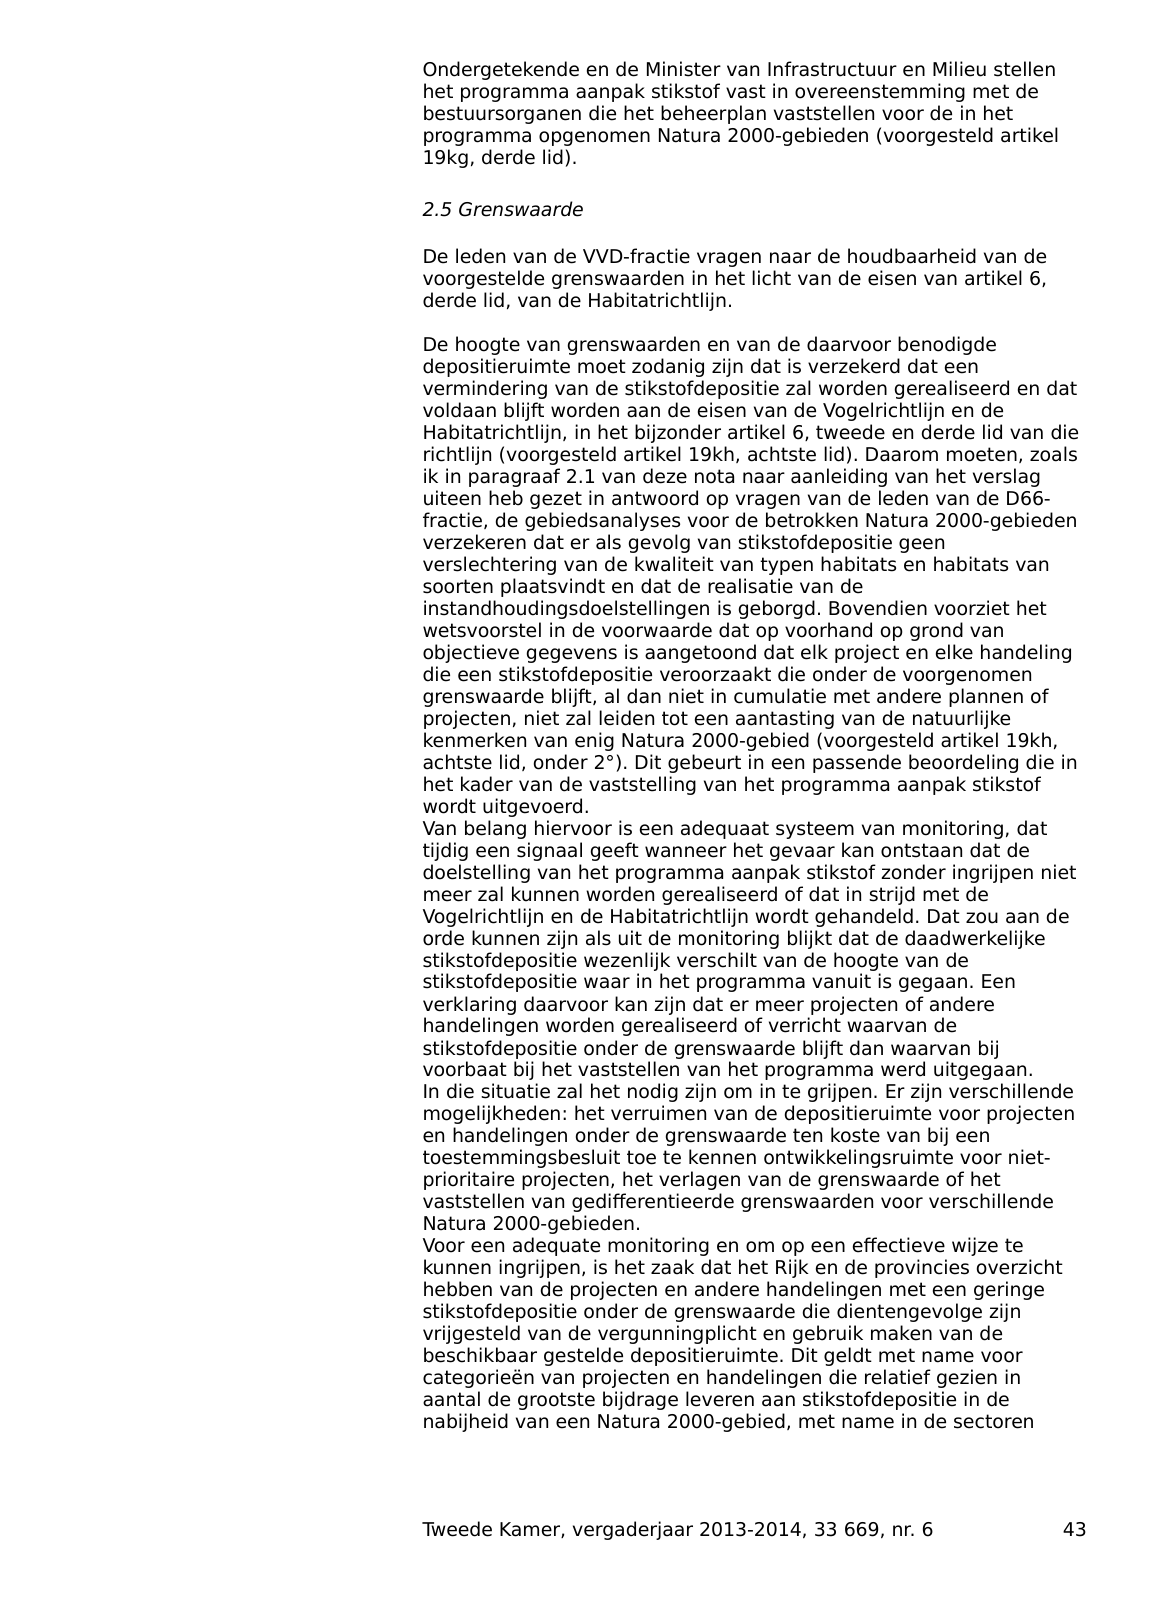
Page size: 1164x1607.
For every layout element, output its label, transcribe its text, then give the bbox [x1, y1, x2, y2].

text Voor een adequate monitoring en om op een effectieve wijze te kunnen ingrijpen, is het zaak dat het Rijk en de provincies overzicht hebben van de projecten en andere handelingen met een geringe stikstofdepositie onder de grenswaarde die dientengevolge zijn vrijgesteld van de vergunningplicht en gebruik maken van de beschikbaar gestelde depositieruimte. Dit geldt met name voor categorieën van projecten en handelingen die relatief gezien in aantal de grootste bijdrage leveren aan stikstofdepositie in de nabijheid van een Natura 2000-gebied, met name in de sectoren [422, 1235, 1087, 1433]
text Ondergetekende en de Minister van Infrastructuur en Milieu stellen het programma aanpak stikstof vast in overeenstemming met de bestuursorganen die het beheerplan vaststellen voor de in het programma opgenomen Natura 2000-gebieden (voorgesteld artikel 19kg, derde lid). [422, 59, 1087, 169]
text De leden van de VVD-fractie vragen naar de houdbaarheid van de voorgestelde grenswaarden in het licht van de eisen van artikel 6, derde lid, van de Habitatrichtlijn. [422, 246, 1087, 312]
text In die situatie zal het nodig zijn om in te grijpen. Er zijn verschillende mogelijkheden: het verruimen van de depositieruimte voor projecten en handelingen onder de grenswaarde ten koste van bij een toestemmingsbesluit toe te kennen ontwikkelingsruimte voor niet-prioritaire projecten, het verlagen van de grenswaarde of het vaststellen van gedifferentieerde grenswaarden voor verschillende Natura 2000-gebieden. [422, 1081, 1087, 1235]
text Van belang hiervoor is een adequaat systeem van monitoring, dat tijdig een signaal geeft wanneer het gevaar kan ontstaan dat de doelstelling van het programma aanpak stikstof zonder ingrijpen niet meer zal kunnen worden gerealiseerd of dat in strijd met de Vogelrichtlijn en de Habitatrichtlijn wordt gehandeld. Dat zou aan de orde kunnen zijn als uit de monitoring blijkt dat de daadwerkelijke stikstofdepositie wezenlijk verschilt van de hoogte van de stikstofdepositie waar in het programma vanuit is gegaan. Een verklaring daarvoor kan zijn dat er meer projecten of andere handelingen worden gerealiseerd of verricht waarvan de stikstofdepositie onder de grenswaarde blijft dan waarvan bij voorbaat bij het vaststellen van het programma werd uitgegaan. [422, 818, 1087, 1081]
subtitle 2.5 Grenswaarde [422, 199, 1087, 221]
text De hoogte van grenswaarden en van de daarvoor benodigde depositieruimte moet zodanig zijn dat is verzekerd dat een vermindering van de stikstofdepositie zal worden gerealiseerd en dat voldaan blijft worden aan de eisen van de Vogelrichtlijn en de Habitatrichtlijn, in het bijzonder artikel 6, tweede en derde lid van die richtlijn (voorgesteld artikel 19kh, achtste lid). Daarom moeten, zoals ik in paragraaf 2.1 van deze nota naar aanleiding van het verslag uiteen heb gezet in antwoord op vragen van de leden van de D66-fractie, de gebiedsanalyses voor de betrokken Natura 2000-gebieden verzekeren dat er als gevolg van stikstofdepositie geen verslechtering van de kwaliteit van typen habitats en habitats van soorten plaatsvindt en dat de realisatie van de instandhoudingsdoelstellingen is geborgd. Bovendien voorziet het wetsvoorstel in de voorwaarde dat op voorhand op grond van objectieve gegevens is aangetoond dat elk project en elke handeling die een stikstofdepositie veroorzaakt die onder de voorgenomen grenswaarde blijft, al dan niet in cumulatie met andere plannen of projecten, niet zal leiden tot een aantasting van de natuurlijke kenmerken van enig Natura 2000-gebied (voorgesteld artikel 19kh, achtste lid, onder 2°). Dit gebeurt in een passende beoordeling die in het kader van de vaststelling van het programma aanpak stikstof wordt uitgevoerd. [422, 334, 1087, 818]
